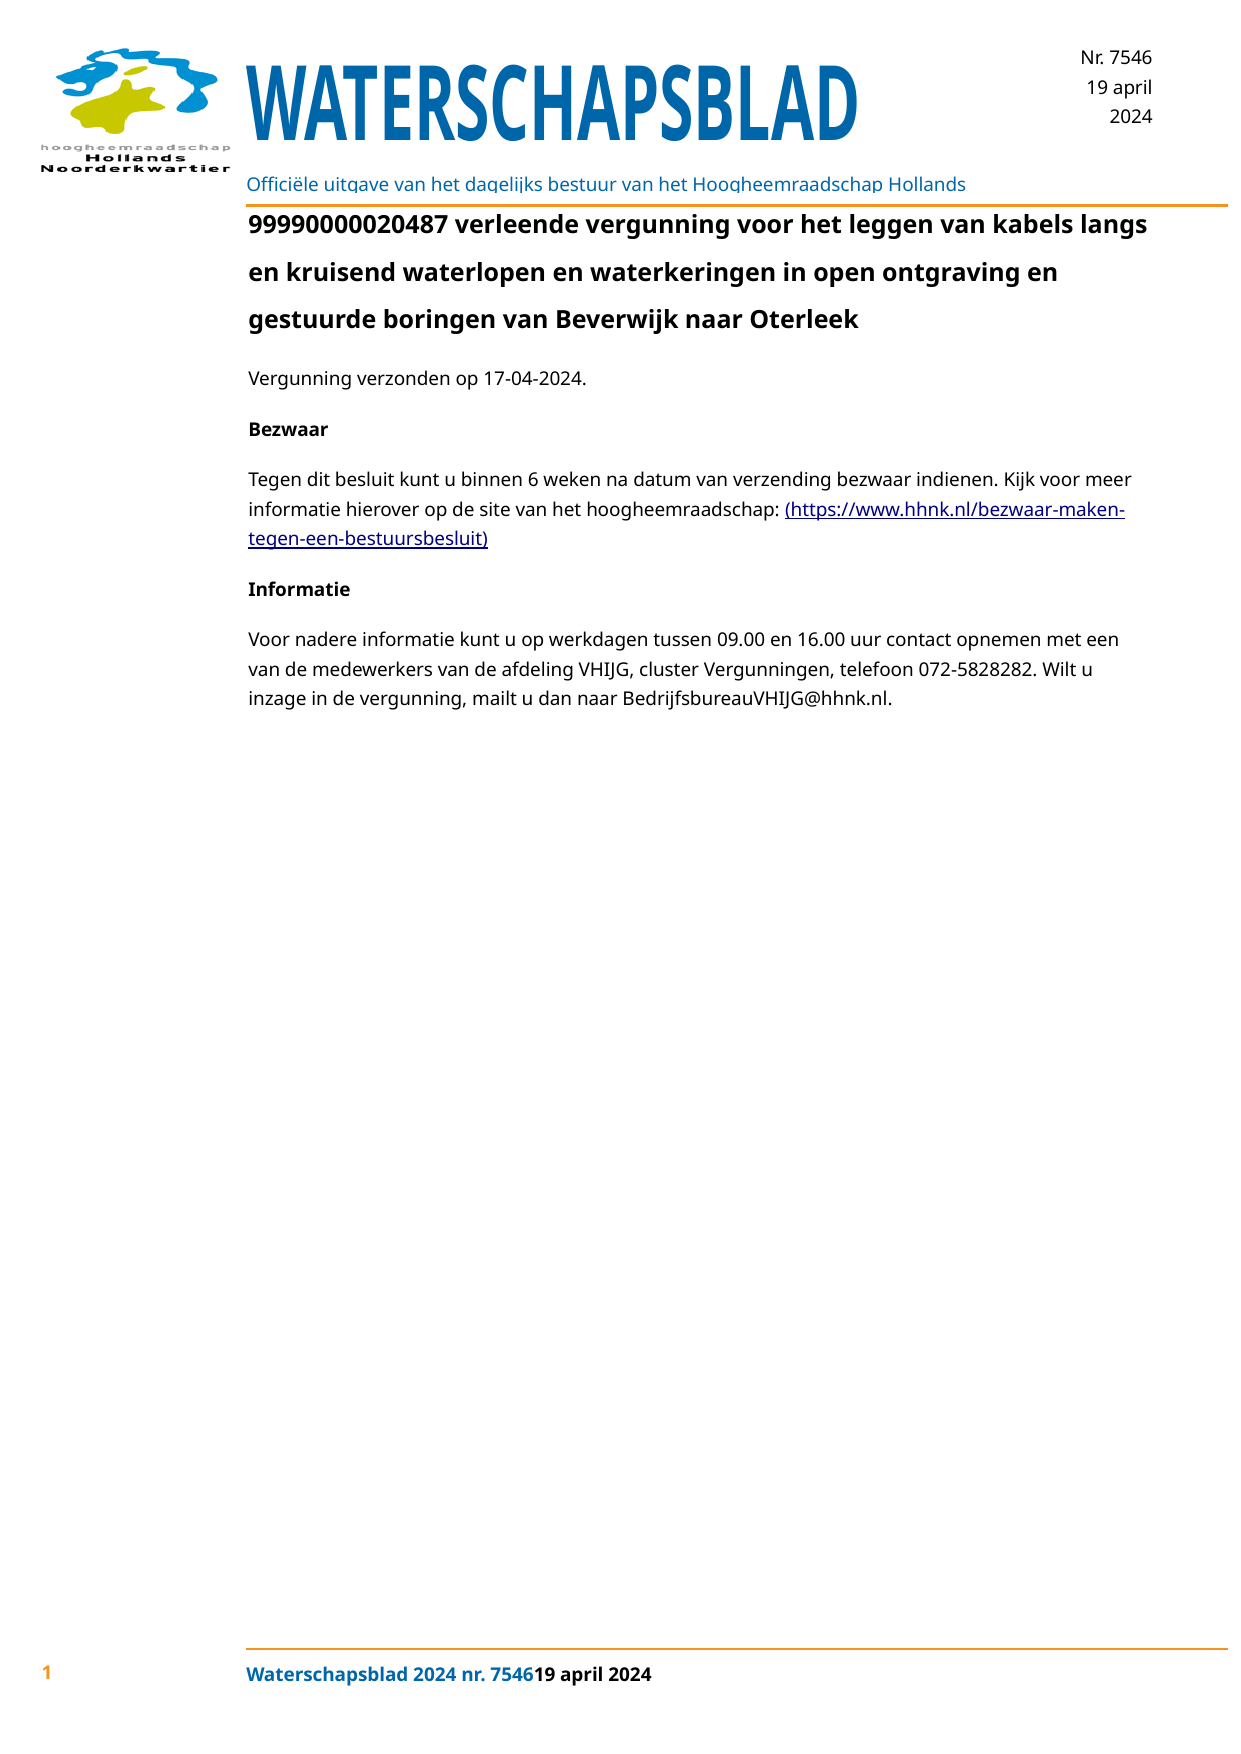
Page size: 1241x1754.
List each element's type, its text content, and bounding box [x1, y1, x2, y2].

text 99990000020487 verleende vergunning voor het leggen van kabels langs en kruisend waterlopen en waterkeringen in open ontgraving en gestuurde boringen van Beverwijk naar Oterleek [248, 207, 1152, 336]
text Informatie [248, 576, 1152, 602]
text Vergunning verzonden op 17-04-2024. [248, 366, 1152, 391]
text Bezwaar [248, 416, 1152, 442]
text Tegen dit besluit kunt u binnen 6 weken na datum van verzending bezwaar indienen. Kijk voor meer informatie hierover op de site van het hoogheemraadschap: (https://www.hhnk.nl/bezwaar-maken-tegen-een-bestuursbesluit) [248, 466, 1152, 551]
picture [41, 47, 231, 172]
text Voor nadere informatie kunt u op werkdagen tussen 09.00 en 16.00 uur contact opnemen met een van de medewerkers van de afdeling VHIJG, cluster Vergunningen, telefoon 072-5828282. Wilt u inzage in de vergunning, mailt u dan naar BedrijfsbureauVHIJG@hhnk.nl. [248, 626, 1152, 711]
